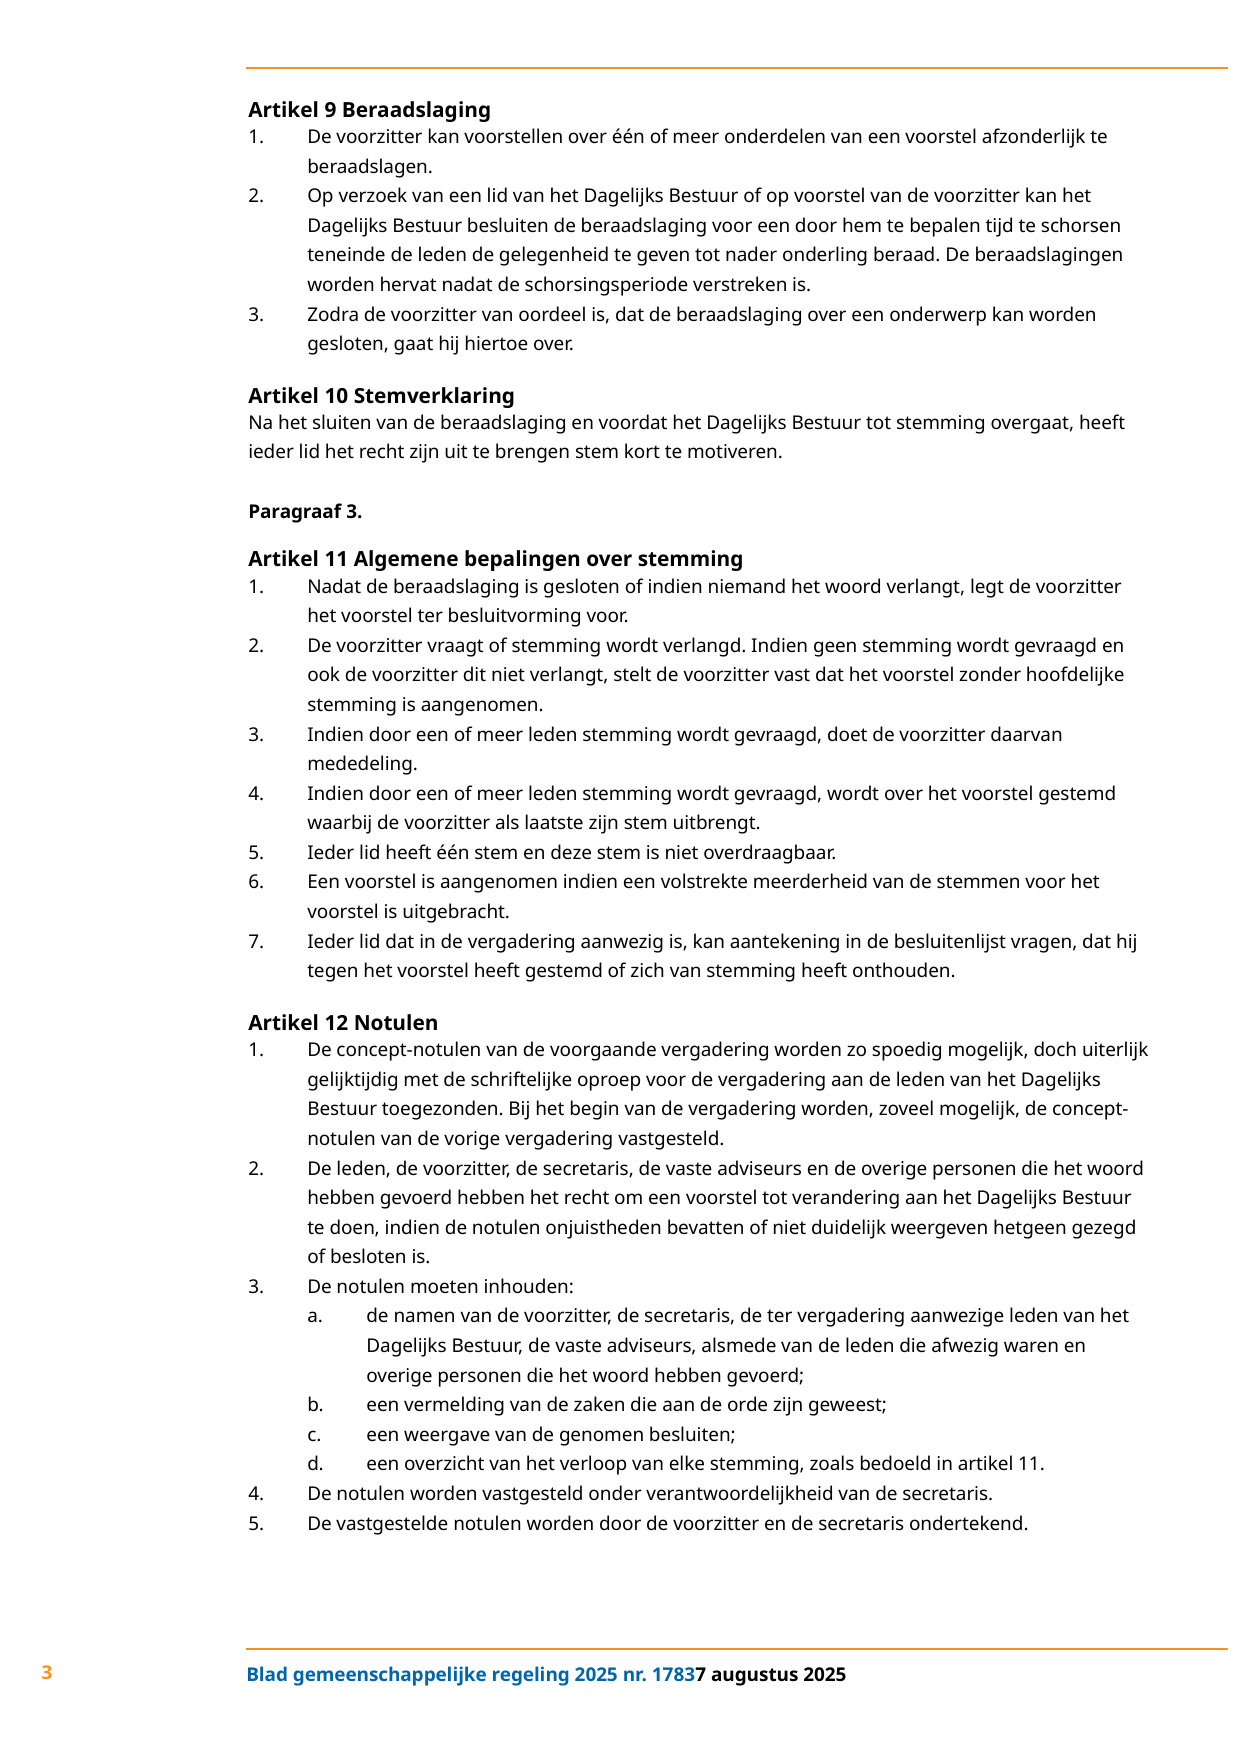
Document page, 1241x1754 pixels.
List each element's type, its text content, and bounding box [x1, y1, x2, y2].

list De concept-notulen van de voorgaande vergadering worden zo spoedig mogelijk, doch uiterlijk gelijktijdig met de schriftelijke oproep voor de vergadering aan de leden van het Dagelijks Bestuur toegezonden. Bij het begin van de vergadering worden, zoveel mogelijk, de concept-notulen van de vorige vergadering vastgesteld. [248, 1036, 1152, 1151]
list Indien door een of meer leden stemming wordt gevraagd, doet de voorzitter daarvan mededeling. [248, 721, 1152, 776]
list Indien door een of meer leden stemming wordt gevraagd, wordt over het voorstel gestemd waarbij de voorzitter als laatste zijn stem uitbrengt. [248, 780, 1152, 835]
list Een voorstel is aangenomen indien een volstrekte meerderheid van de stemmen voor het voorstel is uitgebracht. [248, 869, 1152, 924]
text Paragraaf 3. [248, 498, 1152, 524]
list Ieder lid heeft één stem en deze stem is niet overdraagbaar. [248, 839, 1152, 865]
list De notulen moeten inhouden: [248, 1273, 1152, 1299]
list Op verzoek van een lid van het Dagelijks Bestuur of op voorstel van de voorzitter kan het Dagelijks Bestuur besluiten de beraadslaging voor een door hem te bepalen tijd te schorsen teneinde de leden de gelegenheid te geven tot nader onderling beraad. De beraadslagingen worden hervat nadat de schorsingsperiode verstreken is. [248, 182, 1152, 297]
list De leden, de voorzitter, de secretaris, de vaste adviseurs en de overige personen die het woord hebben gevoerd hebben het recht om een voorstel tot verandering aan het Dagelijks Bestuur te doen, indien de notulen onjuistheden bevatten of niet duidelijk weergeven hetgeen gezegd of besloten is. [248, 1155, 1152, 1269]
text Na het sluiten van de beraadslaging en voordat het Dagelijks Bestuur tot stemming overgaat, heeft ieder lid het recht zijn uit te brengen stem kort te motiveren. [248, 409, 1152, 464]
list De voorzitter kan voorstellen over één of meer onderdelen van een voorstel afzonderlijk te beraadslagen. [248, 123, 1152, 178]
list een overzicht van het verloop van elke stemming, zoals bedoeld in artikel 11. [307, 1451, 1152, 1476]
text Artikel 9 Beraadslaging [248, 95, 1152, 123]
list de namen van de voorzitter, de secretaris, de ter vergadering aanwezige leden van het Dagelijks Bestuur, de vaste adviseurs, alsmede van de leden die afwezig waren en overige personen die het woord hebben gevoerd; [307, 1303, 1152, 1387]
list De vastgestelde notulen worden door de voorzitter en de secretaris ondertekend. [248, 1510, 1152, 1535]
text Artikel 11 Algemene bepalingen over stemming [248, 544, 1152, 573]
picture [41, 47, 231, 172]
list De notulen worden vastgesteld onder verantwoordelijkheid van de secretaris. [248, 1480, 1152, 1506]
list Nadat de beraadslaging is gesloten of indien niemand het woord verlangt, legt de voorzitter het voorstel ter besluitvorming voor. [248, 573, 1152, 628]
list een weergave van de genomen besluiten; [307, 1421, 1152, 1447]
text Artikel 12 Notulen [248, 1008, 1152, 1036]
list Zodra de voorzitter van oordeel is, dat de beraadslaging over een onderwerp kan worden gesloten, gaat hij hiertoe over. [248, 301, 1152, 356]
text Artikel 10 Stemverklaring [248, 381, 1152, 409]
list een vermelding van de zaken die aan de orde zijn geweest; [307, 1391, 1152, 1417]
list Ieder lid dat in de vergadering aanwezig is, kan aantekening in de besluitenlijst vragen, dat hij tegen het voorstel heeft gestemd of zich van stemming heeft onthouden. [248, 928, 1152, 983]
list De voorzitter vraagt of stemming wordt verlangd. Indien geen stemming wordt gevraagd en ook de voorzitter dit niet verlangt, stelt de voorzitter vast dat het voorstel zonder hoofdelijke stemming is aangenomen. [248, 632, 1152, 717]
